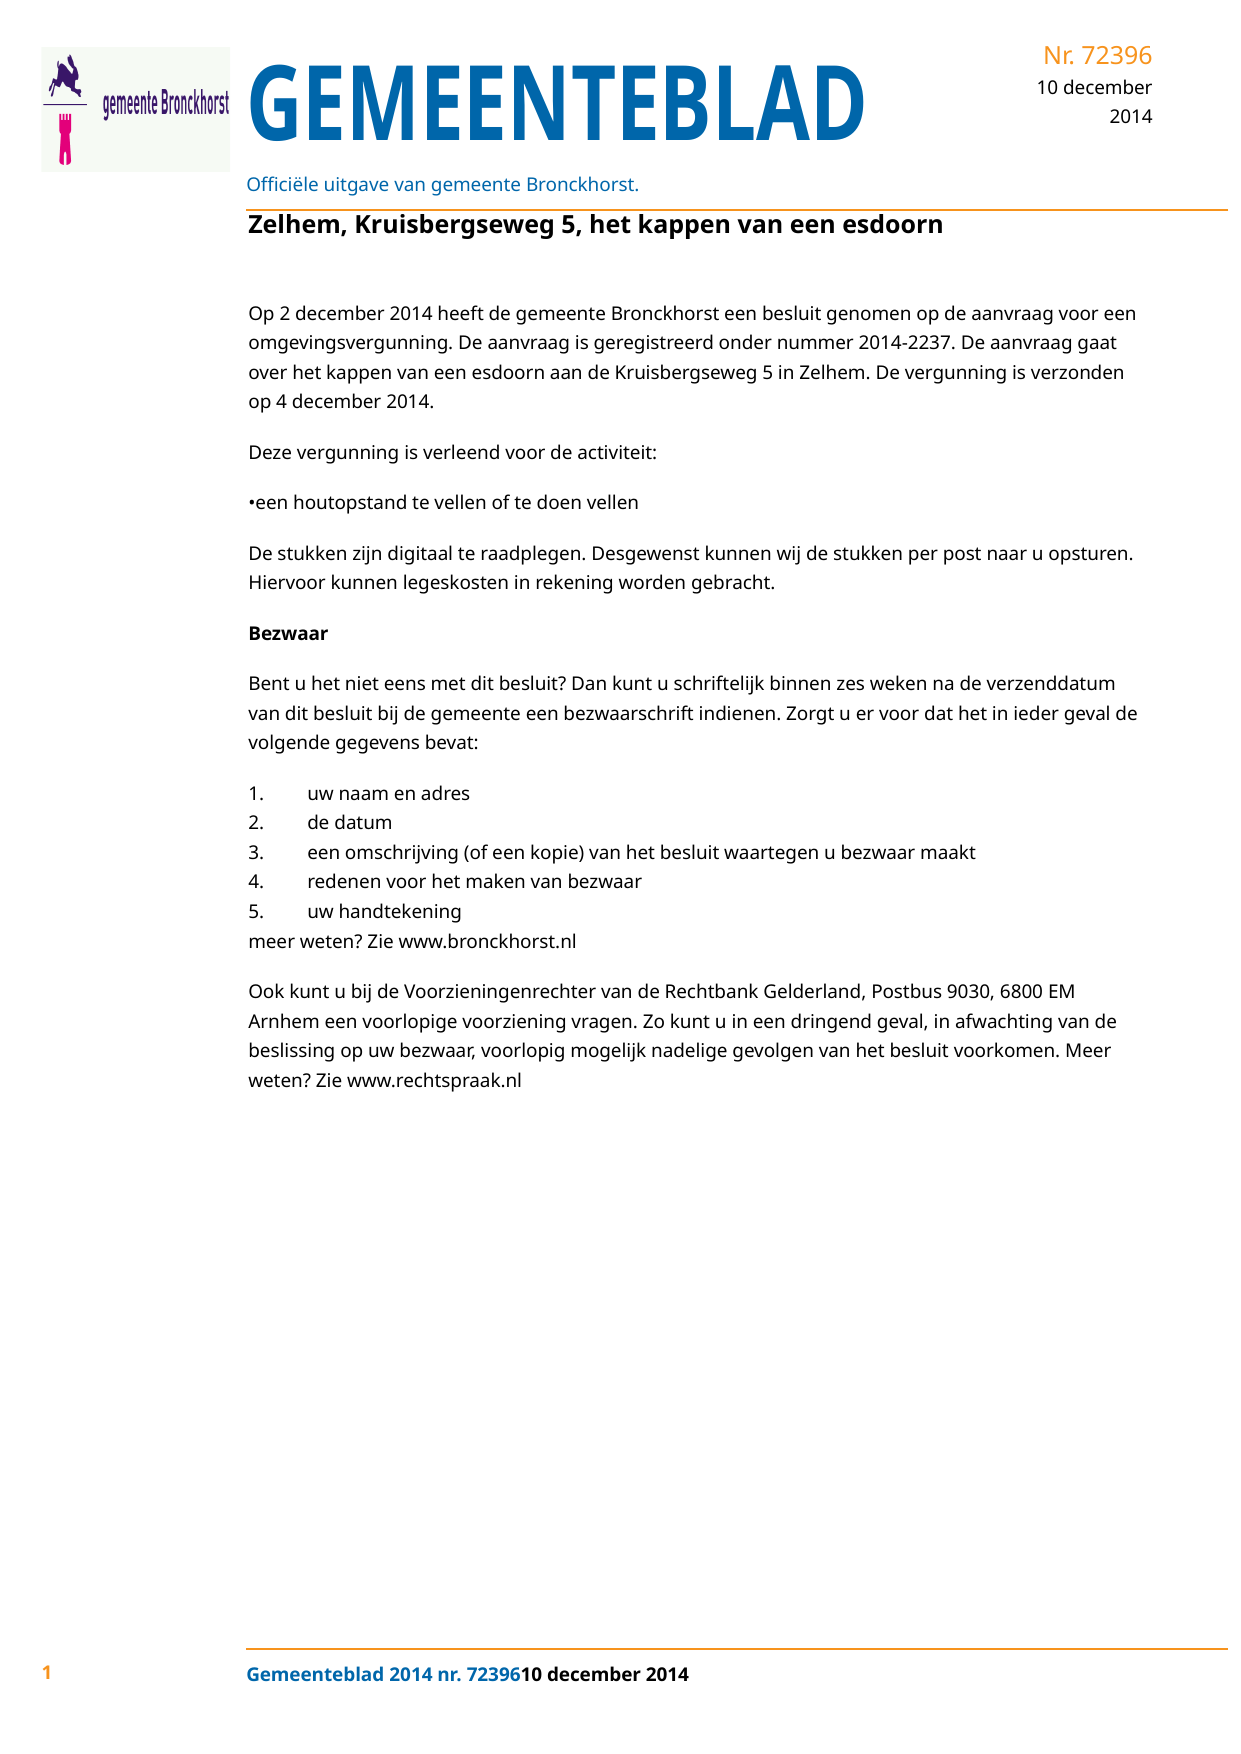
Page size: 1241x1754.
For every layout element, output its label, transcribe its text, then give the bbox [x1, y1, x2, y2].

text Bent u het niet eens met dit besluit? Dan kunt u schriftelijk binnen zes weken na de verzenddatum van dit besluit bij de gemeente een bezwaarschrift indienen. Zorgt u er voor dat het in ieder geval de volgende gegevens bevat: [248, 670, 1152, 755]
list redenen voor het maken van bezwaar [248, 869, 1152, 894]
list uw naam en adres [248, 780, 1152, 806]
text •een houtopstand te vellen of te doen vellen [248, 489, 1152, 515]
list een omschrijving (of een kopie) van het besluit waartegen u bezwaar maakt [248, 839, 1152, 865]
list uw handtekening [248, 898, 1152, 924]
text meer weten? Zie www.bronckhorst.nl [248, 928, 1152, 953]
text Ook kunt u bij de Voorzieningenrechter van de Rechtbank Gelderland, Postbus 9030, 6800 EM Arnhem een voorlopige voorziening vragen. Zo kunt u in een dringend geval, in afwachting van de beslissing op uw bezwaar, voorlopig mogelijk nadelige gevolgen van het besluit voorkomen. Meer weten? Zie www.rechtspraak.nl [248, 978, 1152, 1093]
picture [41, 47, 231, 172]
text Op 2 december 2014 heeft de gemeente Bronckhorst een besluit genomen op de aanvraag voor een omgevingsvergunning. De aanvraag is geregistreerd onder nummer 2014-2237. De aanvraag gaat over het kappen van een esdoorn aan de Kruisbergseweg 5 in Zelhem. De vergunning is verzonden op 4 december 2014. [248, 300, 1152, 414]
list de datum [248, 809, 1152, 835]
text Deze vergunning is verleend voor de activiteit: [248, 439, 1152, 465]
text De stukken zijn digitaal te raadplegen. Desgewenst kunnen wij de stukken per post naar u opsturen. Hiervoor kunnen legeskosten in rekening worden gebracht. [248, 540, 1152, 595]
text Zelhem, Kruisbergseweg 5, het kappen van een esdoorn [248, 211, 1152, 241]
text Bezwaar [248, 620, 1152, 646]
